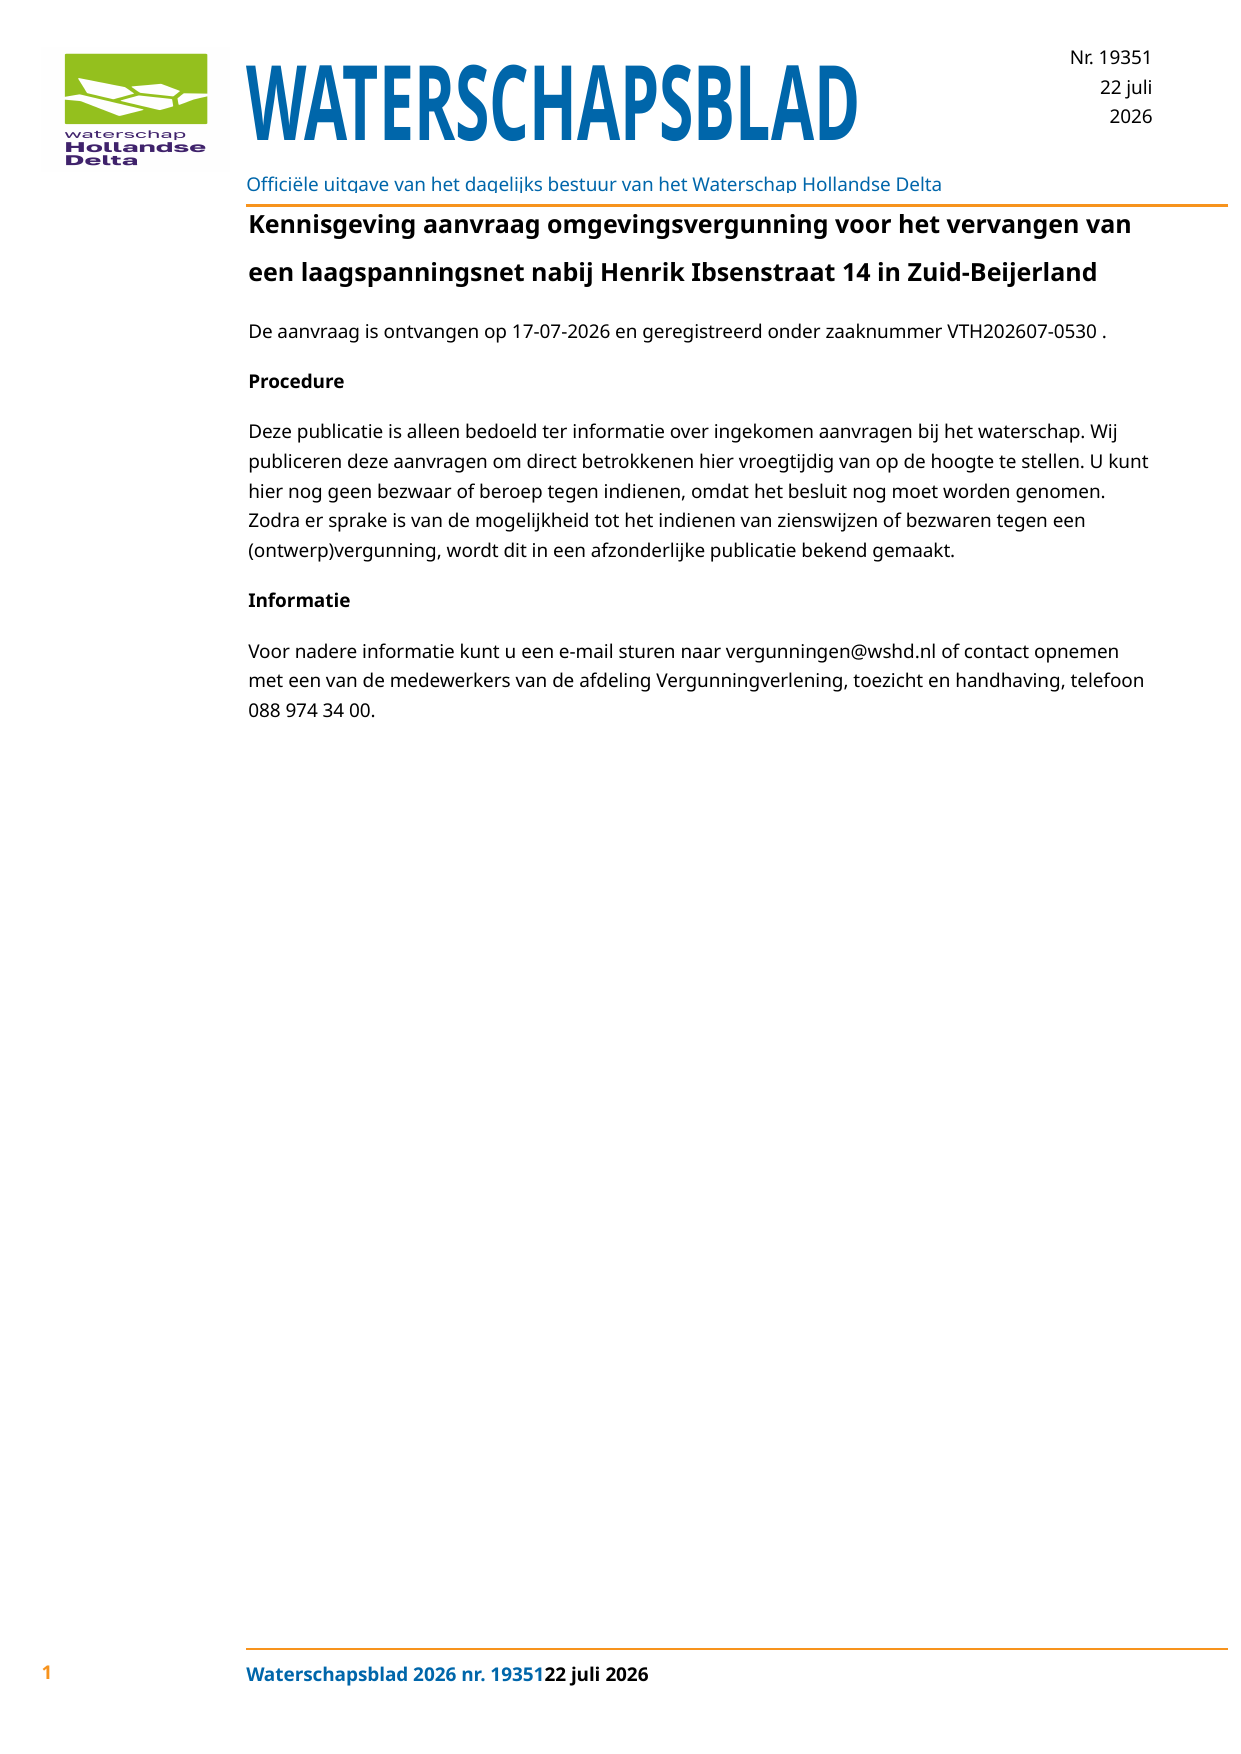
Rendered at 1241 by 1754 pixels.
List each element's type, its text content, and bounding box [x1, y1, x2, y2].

text Procedure [248, 368, 1152, 394]
text Informatie [248, 587, 1152, 613]
text Voor nadere informatie kunt u een e-mail sturen naar vergunningen@wshd.nl of contact opnemen met een van de medewerkers van de afdeling Vergunningverlening, toezicht en handhaving, telefoon 088 974 34 00. [248, 638, 1152, 723]
text Deze publicatie is alleen bedoeld ter informatie over ingekomen aanvragen bij het waterschap. Wij publiceren deze aanvragen om direct betrokkenen hier vroegtijdig van op de hoogte te stellen. U kunt hier nog geen bezwaar of beroep tegen indienen, omdat het besluit nog moet worden genomen. Zodra er sprake is van de mogelijkheid tot het indienen van zienswijzen of bezwaren tegen een (ontwerp)vergunning, wordt dit in een afzonderlijke publicatie bekend gemaakt. [248, 419, 1152, 563]
text De aanvraag is ontvangen op 17-07-2026 en geregistreerd onder zaaknummer VTH202607-0530 . [248, 318, 1152, 344]
text Kennisgeving aanvraag omgevingsvergunning voor het vervangen van een laagspanningsnet nabij Henrik Ibsenstraat 14 in Zuid-Beijerland [248, 207, 1152, 288]
picture [41, 47, 231, 172]
